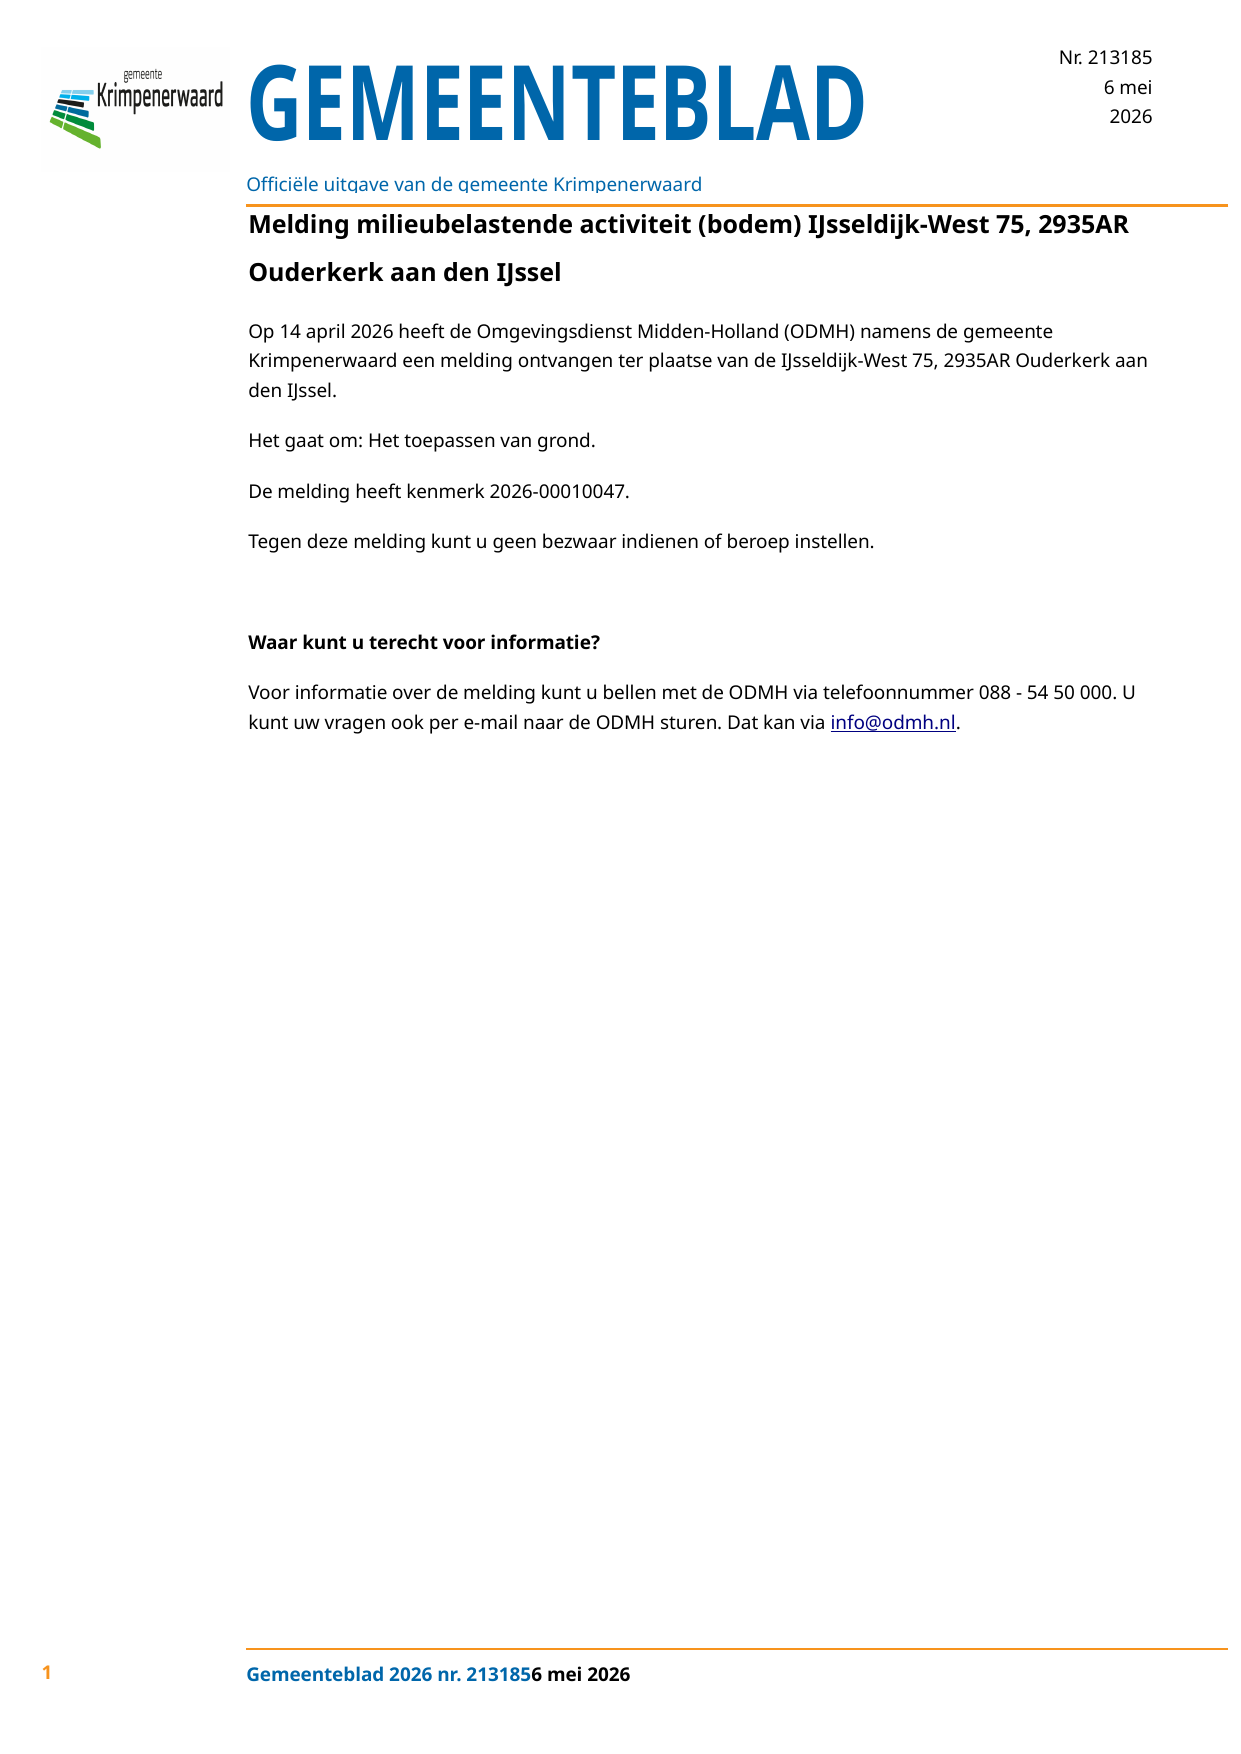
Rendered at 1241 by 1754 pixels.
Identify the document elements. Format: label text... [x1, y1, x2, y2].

text Op 14 april 2026 heeft de Omgevingsdienst Midden-Holland (ODMH) namens de gemeente Krimpenerwaard een melding ontvangen ter plaatse van de IJsseldijk-West 75, 2935AR Ouderkerk aan den IJssel. [248, 318, 1152, 403]
text Melding milieubelastende activiteit (bodem) IJsseldijk-West 75, 2935AR Ouderkerk aan den IJssel [248, 207, 1152, 288]
text Tegen deze melding kunt u geen bezwaar indienen of beroep instellen. [248, 528, 1152, 554]
text De melding heeft kenmerk 2026-00010047. [248, 478, 1152, 504]
text Voor informatie over de melding kunt u bellen met de ODMH via telefoonnummer 088 - 54 50 000. U kunt uw vragen ook per e-mail naar de ODMH sturen. Dat kan via info@odmh.nl. [248, 679, 1152, 735]
picture [41, 47, 231, 172]
text Het gaat om: Het toepassen van grond. [248, 427, 1152, 453]
text Waar kunt u terecht voor informatie? [248, 629, 1152, 655]
